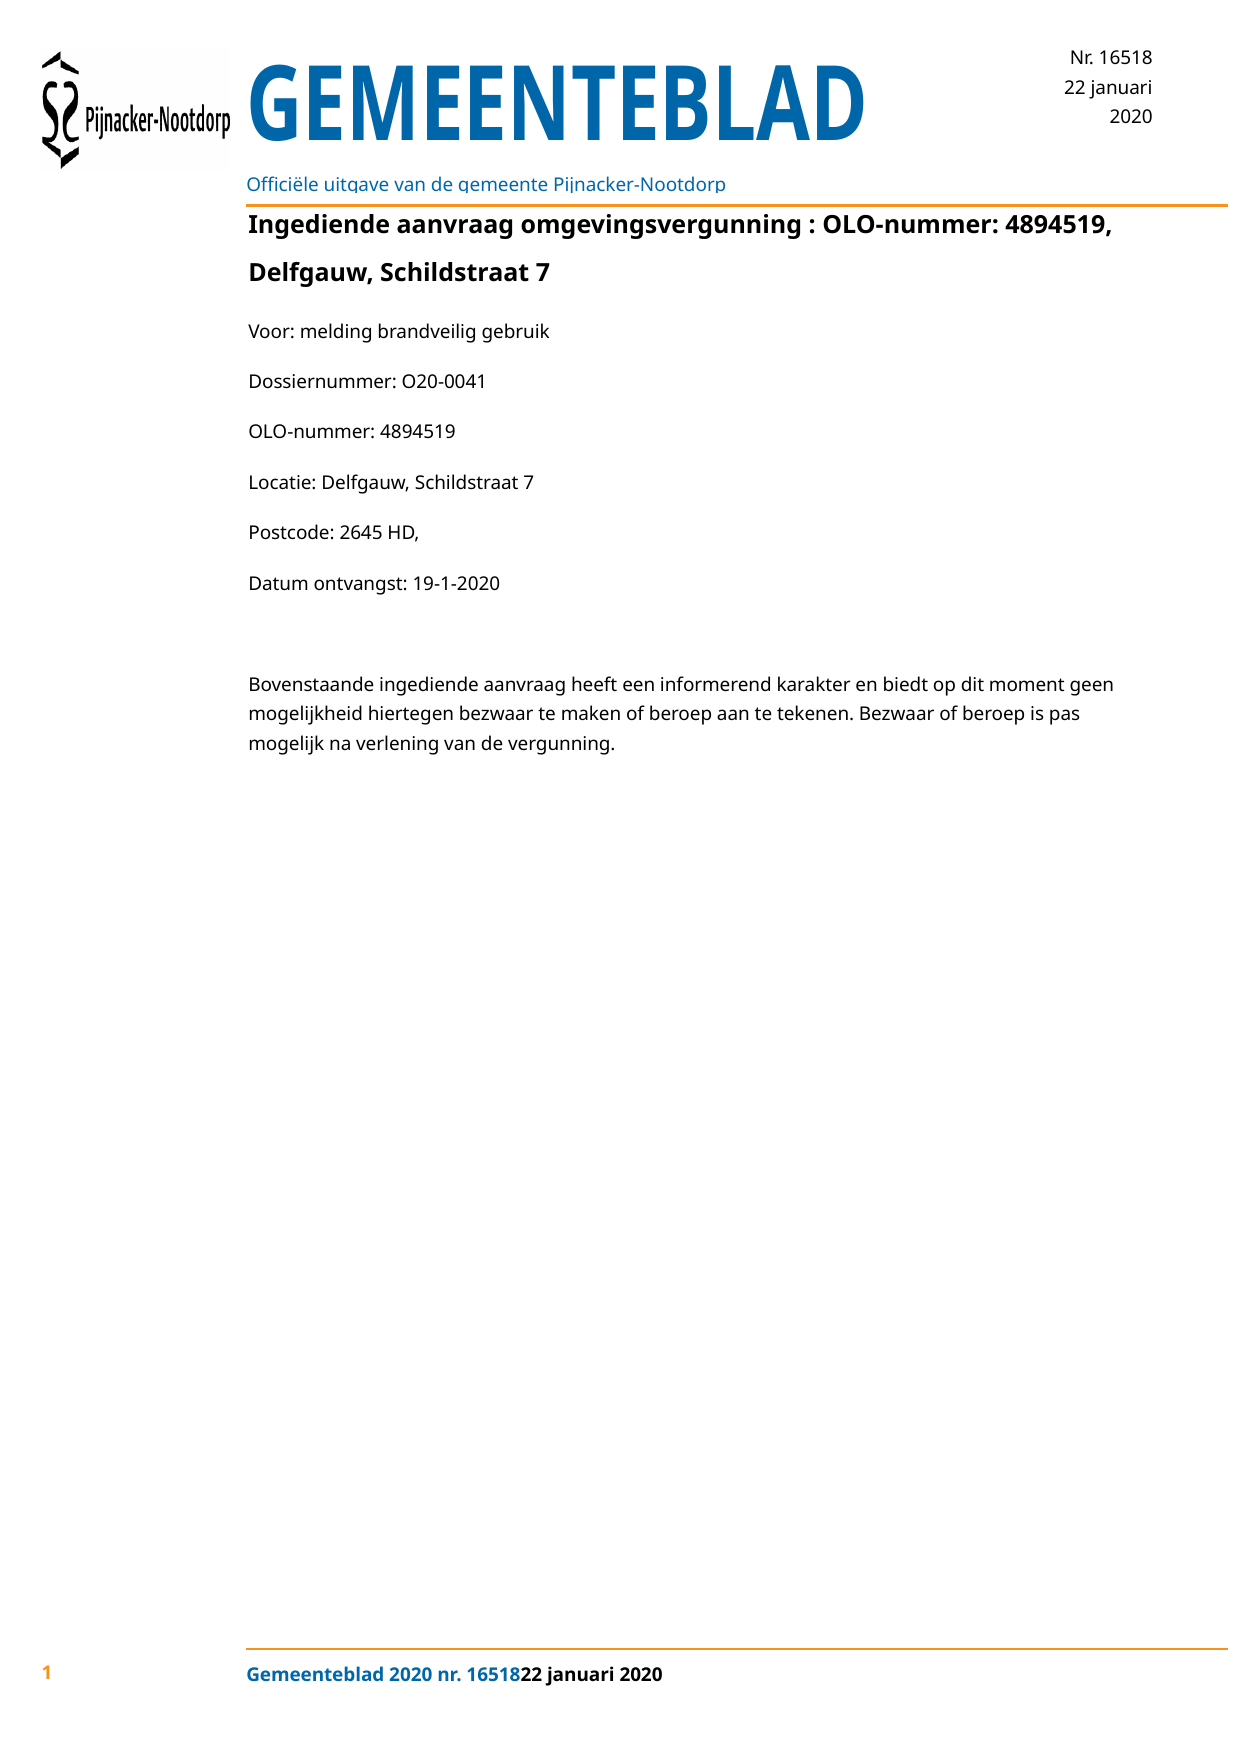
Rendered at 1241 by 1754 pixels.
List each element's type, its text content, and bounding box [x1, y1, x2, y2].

text OLO-nummer: 4894519 [248, 419, 1152, 444]
text Bovenstaande ingediende aanvraag heeft een informerend karakter en biedt op dit moment geen mogelijkheid hiertegen bezwaar te maken of beroep aan te tekenen. Bezwaar of beroep is pas mogelijk na verlening van de vergunning. [248, 671, 1152, 756]
text Postcode: 2645 HD, [248, 519, 1152, 545]
text Voor: melding brandveilig gebruik [248, 318, 1152, 344]
text Datum ontvangst: 19-1-2020 [248, 570, 1152, 596]
text Dossiernummer: O20-0041 [248, 368, 1152, 394]
picture [41, 47, 231, 172]
text Locatie: Delfgauw, Schildstraat 7 [248, 469, 1152, 495]
text Ingediende aanvraag omgevingsvergunning : OLO-nummer: 4894519, Delfgauw, Schildstraat 7 [248, 207, 1152, 288]
